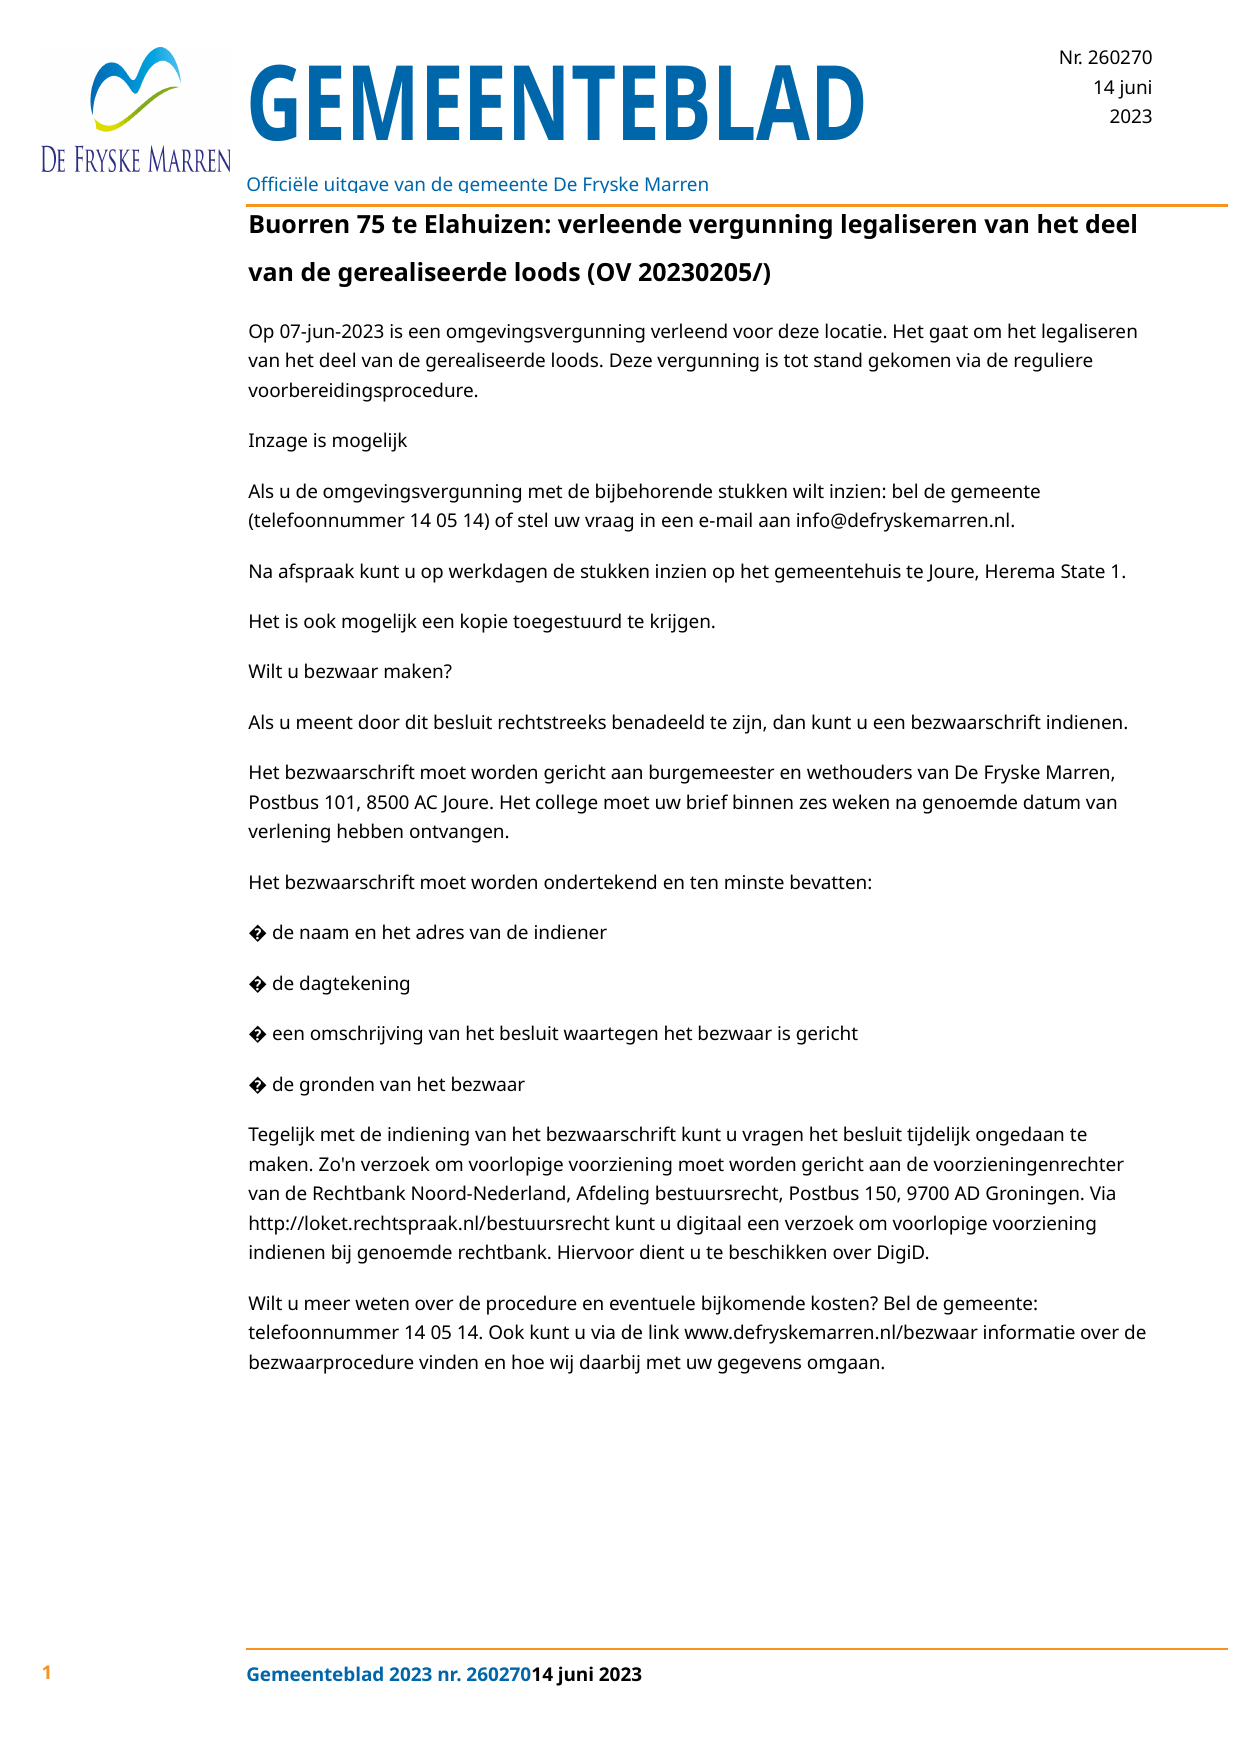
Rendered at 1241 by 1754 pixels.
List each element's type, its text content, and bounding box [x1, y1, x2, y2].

text Het bezwaarschrift moet worden gericht aan burgemeester en wethouders van De Fryske Marren, Postbus 101, 8500 AC Joure. Het college moet uw brief binnen zes weken na genoemde datum van verlening hebben ontvangen. [248, 759, 1152, 844]
text Het is ook mogelijk een kopie toegestuurd te krijgen. [248, 608, 1152, 634]
text Als u meent door dit besluit rechtstreeks benadeeld te zijn, dan kunt u een bezwaarschrift indienen. [248, 709, 1152, 735]
text Het bezwaarschrift moet worden ondertekend en ten minste bevatten: [248, 869, 1152, 895]
text Na afspraak kunt u op werkdagen de stukken inzien op het gemeentehuis te Joure, Herema State 1. [248, 558, 1152, 584]
text Wilt u bezwaar maken? [248, 659, 1152, 684]
text Als u de omgevingsvergunning met de bijbehorende stukken wilt inzien: bel de gemeente (telefoonnummer 14 05 14) of stel uw vraag in een e-mail aan info@defryskemarren.nl. [248, 478, 1152, 533]
text Inzage is mogelijk [248, 427, 1152, 453]
text � de dagtekening [248, 970, 1152, 996]
text Tegelijk met de indiening van het bezwaarschrift kunt u vragen het besluit tijdelijk ongedaan te maken. Zo'n verzoek om voorlopige voorziening moet worden gericht aan de voorzieningenrechter van de Rechtbank Noord-Nederland, Afdeling bestuursrecht, Postbus 150, 9700 AD Groningen. Via http://loket.rechtspraak.nl/bestuursrecht kunt u digitaal een verzoek om voorlopige voorziening indienen bij genoemde rechtbank. Hiervoor dient u te beschikken over DigiD. [248, 1121, 1152, 1265]
text Buorren 75 te Elahuizen: verleende vergunning legaliseren van het deel van de gerealiseerde loods (OV 20230205/) [248, 207, 1152, 288]
text � de naam en het adres van de indiener [248, 919, 1152, 945]
text Wilt u meer weten over de procedure en eventuele bijkomende kosten? Bel de gemeente: telefoonnummer 14 05 14. Ook kunt u via de link www.defryskemarren.nl/bezwaar informatie over de bezwaarprocedure vinden en hoe wij daarbij met uw gegevens omgaan. [248, 1290, 1152, 1375]
text Op 07-jun-2023 is een omgevingsvergunning verleend voor deze locatie. Het gaat om het legaliseren van het deel van de gerealiseerde loods. Deze vergunning is tot stand gekomen via de reguliere voorbereidingsprocedure. [248, 318, 1152, 403]
text � de gronden van het bezwaar [248, 1071, 1152, 1097]
text � een omschrijving van het besluit waartegen het bezwaar is gericht [248, 1020, 1152, 1046]
picture [41, 47, 231, 172]
